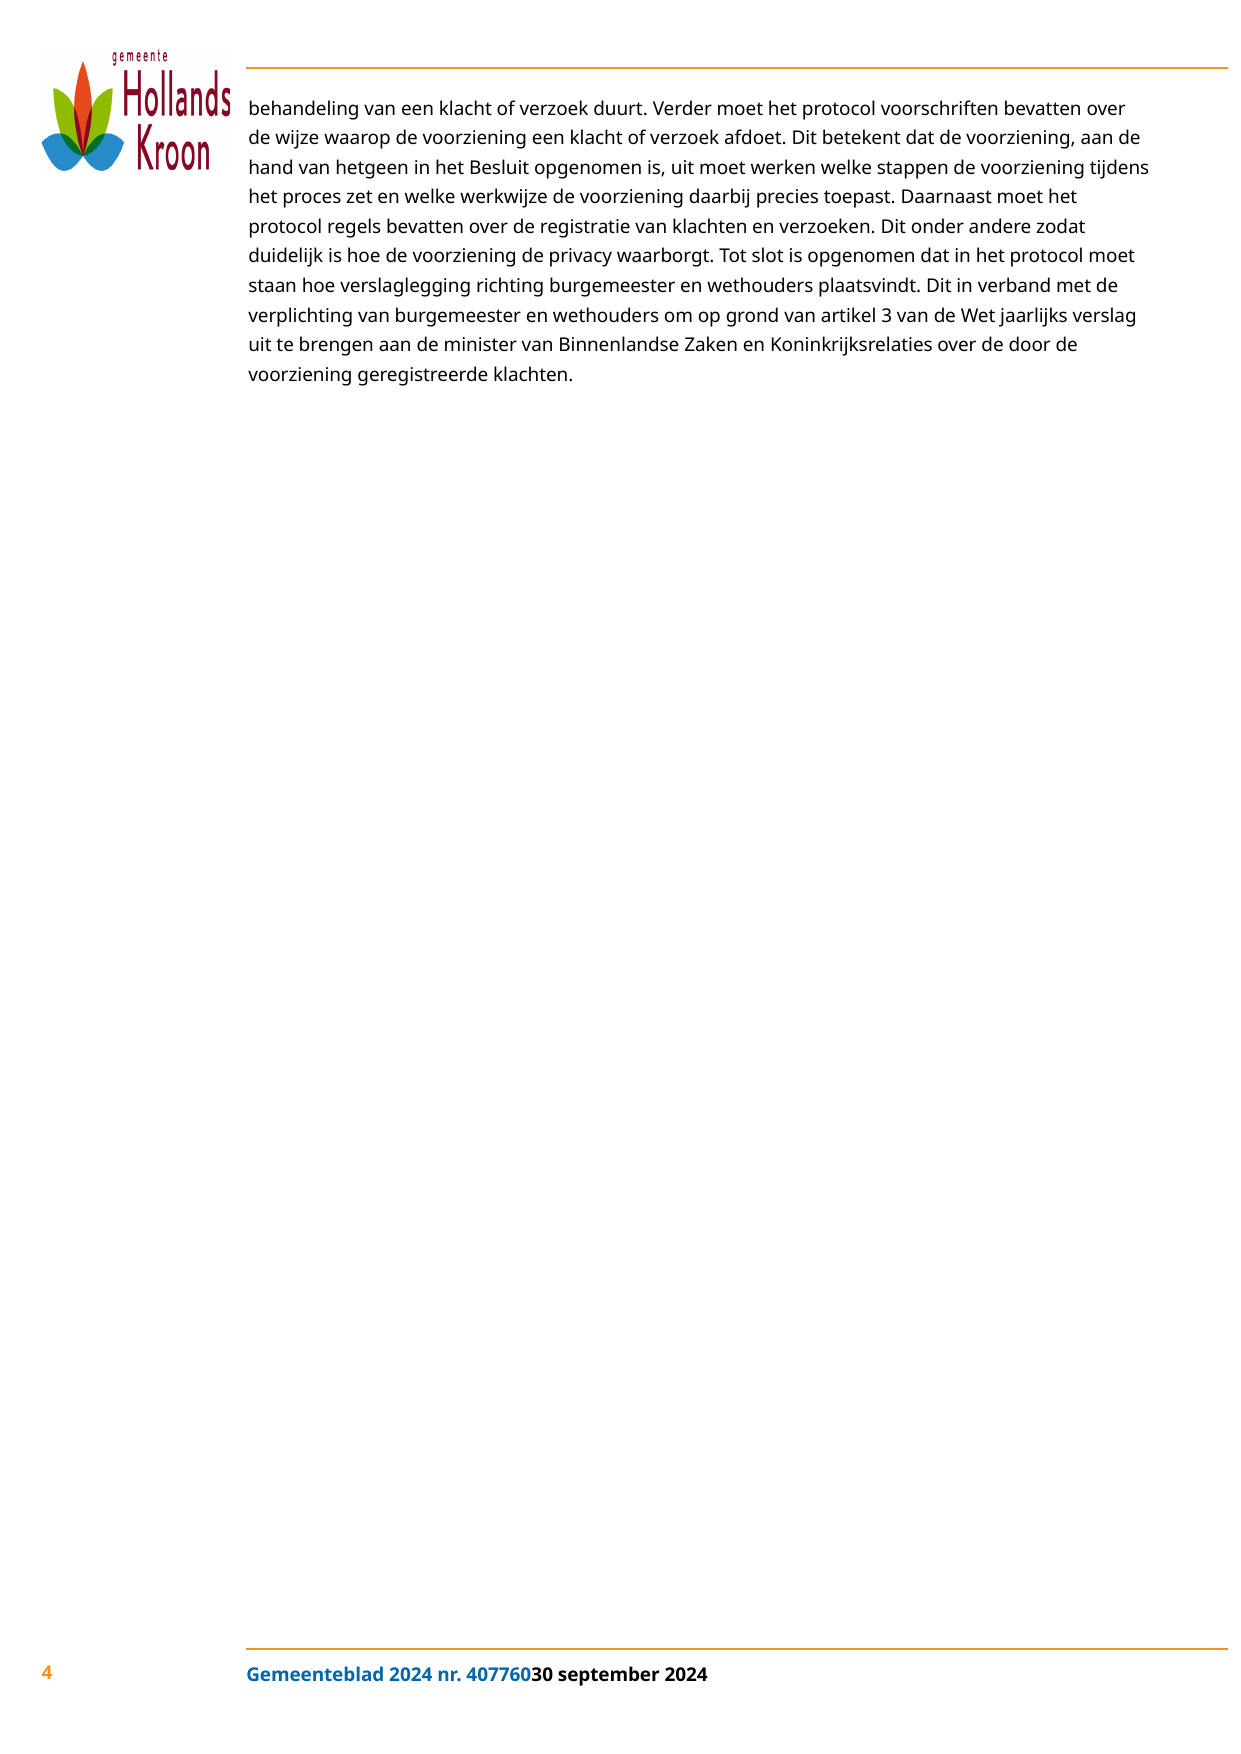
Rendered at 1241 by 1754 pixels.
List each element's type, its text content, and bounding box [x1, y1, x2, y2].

picture [41, 47, 231, 172]
text behandeling van een klacht of verzoek duurt. Verder moet het protocol voorschriften bevatten over de wijze waarop de voorziening een klacht of verzoek afdoet. Dit betekent dat de voorziening, aan de hand van hetgeen in het Besluit opgenomen is, uit moet werken welke stappen de voorziening tijdens het proces zet en welke werkwijze de voorziening daarbij precies toepast. Daarnaast moet het protocol regels bevatten over de registratie van klachten en verzoeken. Dit onder andere zodat duidelijk is hoe de voorziening de privacy waarborgt. Tot slot is opgenomen dat in het protocol moet staan hoe verslaglegging richting burgemeester en wethouders plaatsvindt. Dit in verband met de verplichting van burgemeester en wethouders om op grond van artikel 3 van de Wet jaarlijks verslag uit te brengen aan de minister van Binnenlandse Zaken en Koninkrijksrelaties over de door de voorziening geregistreerde klachten. [248, 95, 1152, 387]
